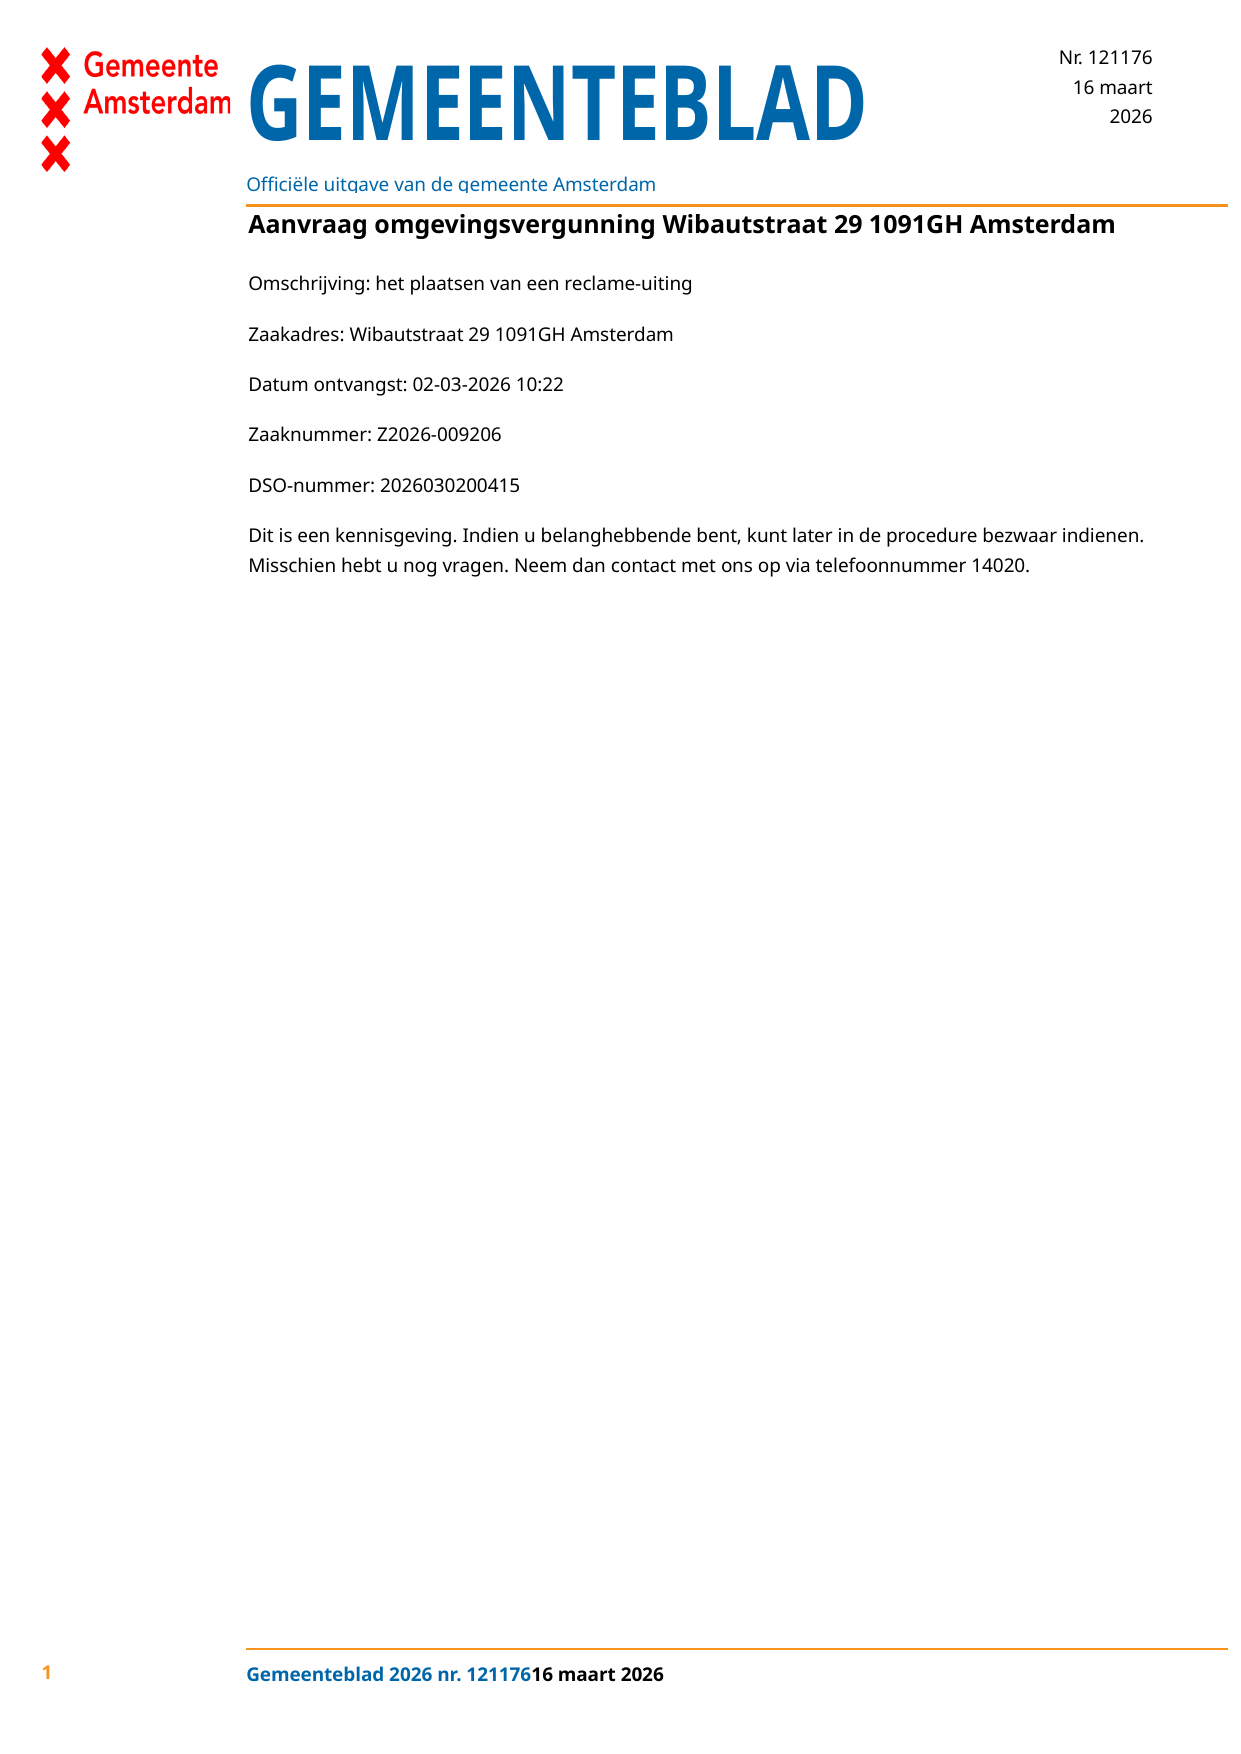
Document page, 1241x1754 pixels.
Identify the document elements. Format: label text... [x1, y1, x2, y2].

picture [41, 47, 231, 172]
text Zaakadres: Wibautstraat 29 1091GH Amsterdam [248, 321, 1152, 346]
text Datum ontvangst: 02-03-2026 10:22 [248, 371, 1152, 397]
text Omschrijving: het plaatsen van een reclame-uiting [248, 270, 1152, 296]
text Aanvraag omgevingsvergunning Wibautstraat 29 1091GH Amsterdam [248, 207, 1152, 241]
text Zaaknummer: Z2026-009206 [248, 422, 1152, 447]
text Dit is een kennisgeving. Indien u belanghebbende bent, kunt later in de procedure bezwaar indienen. Misschien hebt u nog vragen. Neem dan contact met ons op via telefoonnummer 14020. [248, 522, 1152, 578]
text DSO-nummer: 2026030200415 [248, 472, 1152, 498]
